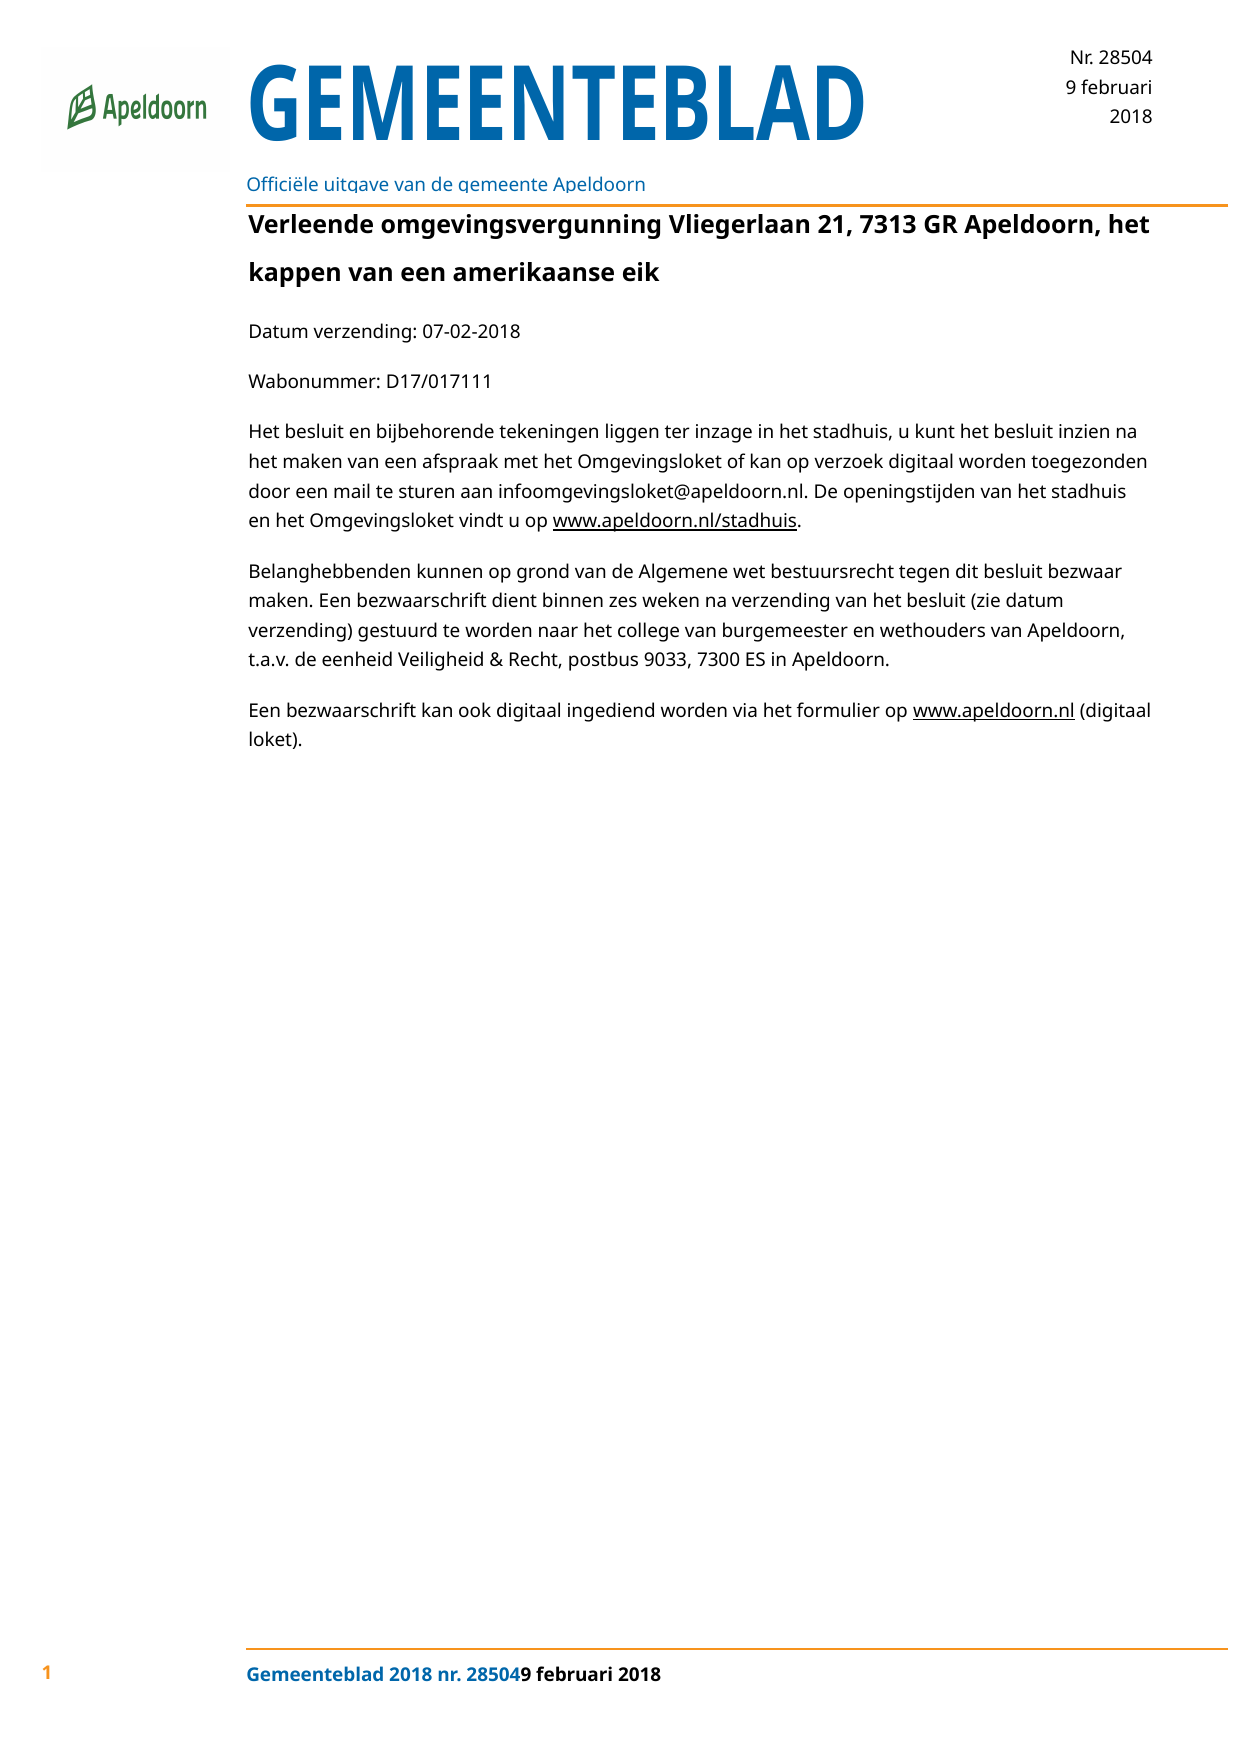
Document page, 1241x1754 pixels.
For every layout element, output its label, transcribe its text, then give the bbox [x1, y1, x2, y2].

text Wabonummer: D17/017111 [248, 368, 1152, 394]
text Het besluit en bijbehorende tekeningen liggen ter inzage in het stadhuis, u kunt het besluit inzien na het maken van een afspraak met het Omgevingsloket of kan op verzoek digitaal worden toegezonden door een mail te sturen aan infoomgevingsloket@apeldoorn.nl. De openingstijden van het stadhuis en het Omgevingsloket vindt u op www.apeldoorn.nl/stadhuis. [248, 419, 1152, 533]
text Belanghebbenden kunnen op grond van de Algemene wet bestuursrecht tegen dit besluit bezwaar maken. Een bezwaarschrift dient binnen zes weken na verzending van het besluit (zie datum verzending) gestuurd te worden naar het college van burgemeester en wethouders van Apeldoorn, t.a.v. de eenheid Veiligheid & Recht, postbus 9033, 7300 ES in Apeldoorn. [248, 558, 1152, 672]
text Een bezwaarschrift kan ook digitaal ingediend worden via het formulier op www.apeldoorn.nl (digitaal loket). [248, 697, 1152, 752]
text Datum verzending: 07-02-2018 [248, 318, 1152, 344]
picture [41, 47, 231, 172]
text Verleende omgevingsvergunning Vliegerlaan 21, 7313 GR Apeldoorn, het kappen van een amerikaanse eik [248, 207, 1152, 288]
